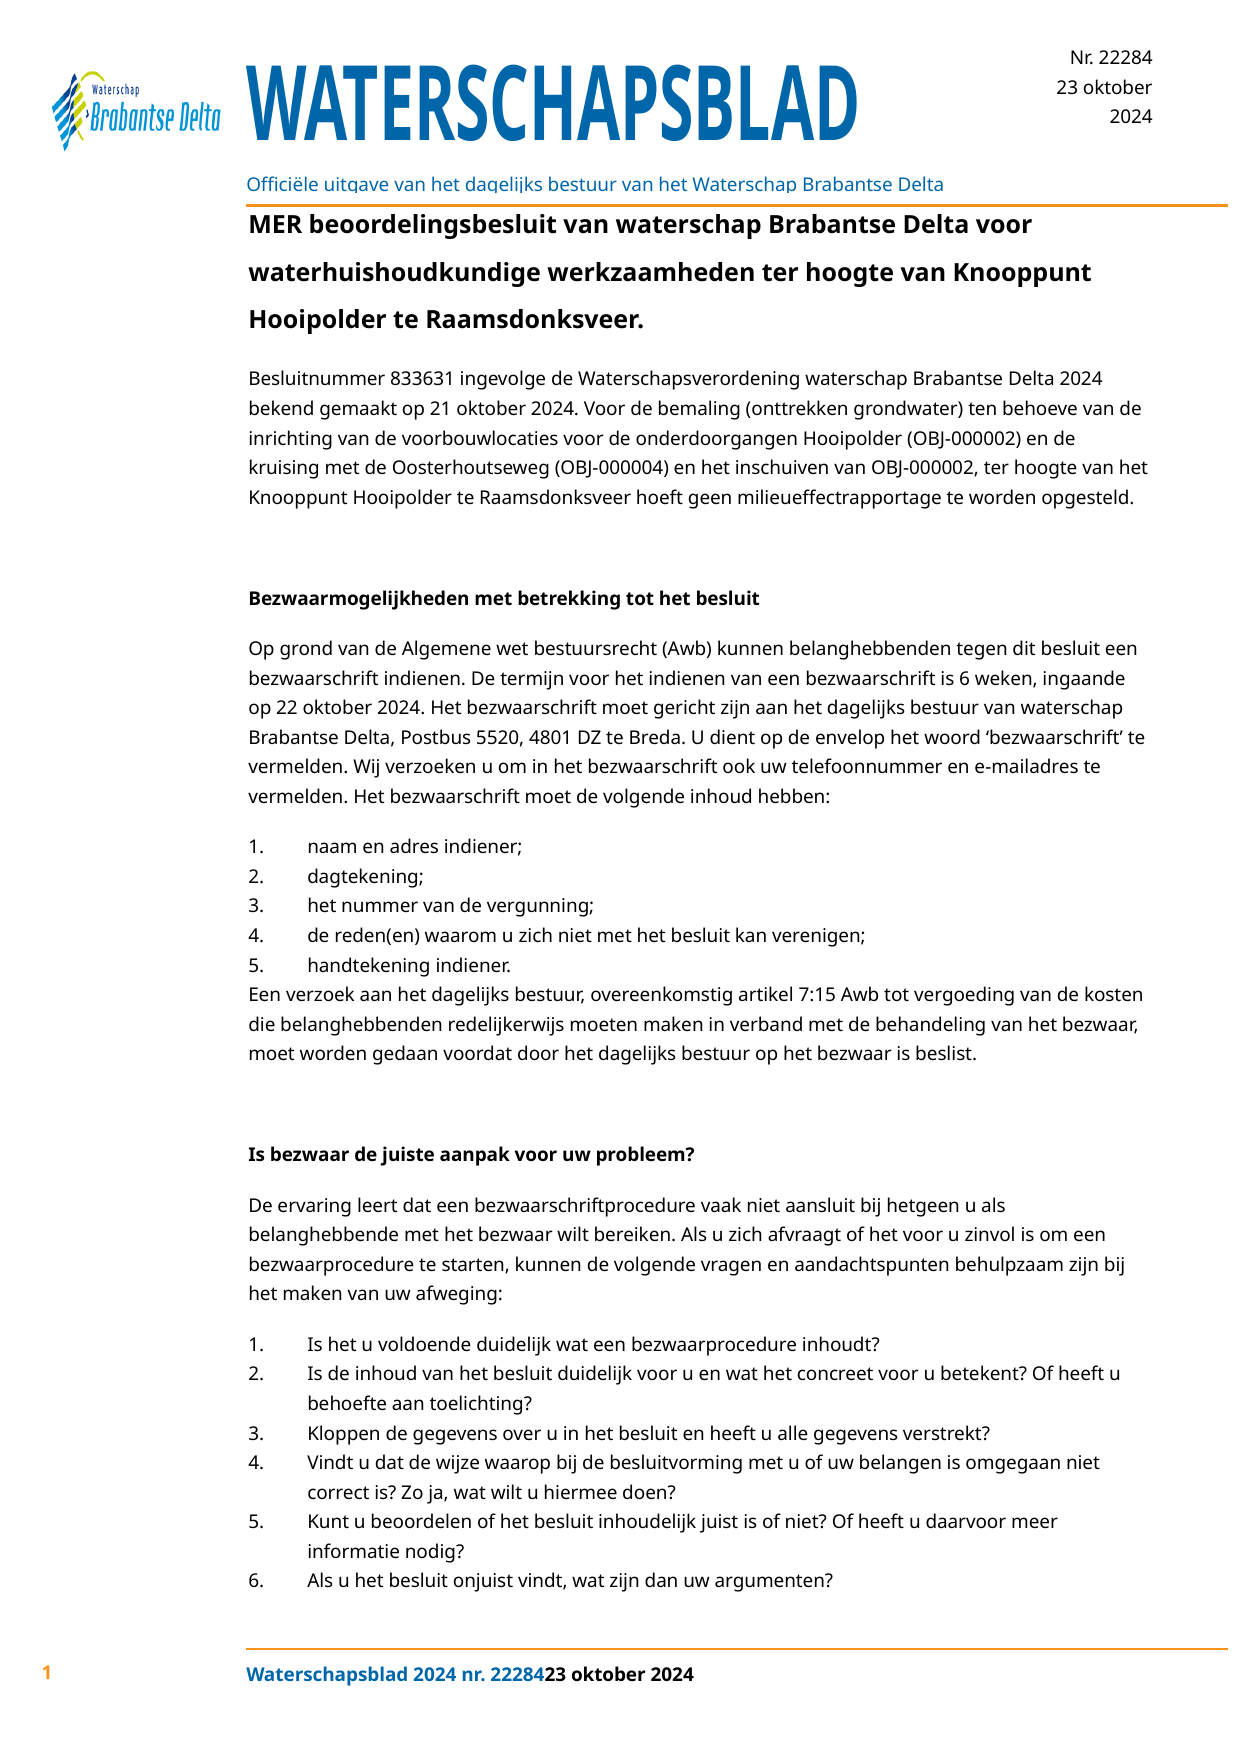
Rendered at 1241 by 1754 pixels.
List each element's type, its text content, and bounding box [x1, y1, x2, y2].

list Kunt u beoordelen of het besluit inhoudelijk juist is of niet? Of heeft u daarvoor meer informatie nodig? [248, 1508, 1152, 1564]
list Is het u voldoende duidelijk wat een bezwaarprocedure inhoudt? [248, 1331, 1152, 1357]
list Vindt u dat de wijze waarop bij de besluitvorming met u of uw belangen is omgegaan niet correct is? Zo ja, wat wilt u hiermee doen? [248, 1449, 1152, 1504]
text Besluitnummer 833631 ingevolge de Waterschapsverordening waterschap Brabantse Delta 2024 bekend gemaakt op 21 oktober 2024. Voor de bemaling (onttrekken grondwater) ten behoeve van de inrichting van de voorbouwlocaties voor de onderdoorgangen Hooipolder (OBJ-000002) en de kruising met de Oosterhoutseweg (OBJ-000004) en het inschuiven van OBJ-000002, ter hoogte van het Knooppunt Hooipolder te Raamsdonksveer hoeft geen milieueffectrapportage te worden opgesteld. [248, 366, 1152, 509]
list Kloppen de gegevens over u in het besluit en heeft u alle gegevens verstrekt? [248, 1420, 1152, 1445]
picture [41, 47, 231, 172]
text MER beoordelingsbesluit van waterschap Brabantse Delta voor waterhuishoudkundige werkzaamheden ter hoogte van Knooppunt Hooipolder te Raamsdonksveer. [248, 207, 1152, 336]
text Is bezwaar de juiste aanpak voor uw probleem? [248, 1141, 1152, 1167]
list het nummer van de vergunning; [248, 893, 1152, 918]
text Een verzoek aan het dagelijks bestuur, overeenkomstig artikel 7:15 Awb tot vergoeding van de kosten die belanghebbenden redelijkerwijs moeten maken in verband met de behandeling van het bezwaar, moet worden gedaan voordat door het dagelijks bestuur op het bezwaar is beslist. [248, 981, 1152, 1066]
list Is de inhoud van het besluit duidelijk voor u en wat het concreet voor u betekent? Of heeft u behoefte aan toelichting? [248, 1361, 1152, 1416]
text Op grond van de Algemene wet bestuursrecht (Awb) kunnen belanghebbenden tegen dit besluit een bezwaarschrift indienen. De termijn voor het indienen van een bezwaarschrift is 6 weken, ingaande op 22 oktober 2024. Het bezwaarschrift moet gericht zijn aan het dagelijks bestuur van waterschap Brabantse Delta, Postbus 5520, 4801 DZ te Breda. U dient op de envelop het woord ‘bezwaarschrift’ te vermelden. Wij verzoeken u om in het bezwaarschrift ook uw telefoonnummer en e‑mailadres te vermelden. Het bezwaarschrift moet de volgende inhoud hebben: [248, 635, 1152, 809]
list handtekening indiener. [248, 952, 1152, 977]
text De ervaring leert dat een bezwaarschriftprocedure vaak niet aansluit bij hetgeen u als belanghebbende met het bezwaar wilt bereiken. Als u zich afvraagt of het voor u zinvol is om een bezwaarprocedure te starten, kunnen de volgende vragen en aandachtspunten behulpzaam zijn bij het maken van uw afweging: [248, 1192, 1152, 1306]
text Bezwaarmogelijkheden met betrekking tot het besluit [248, 585, 1152, 610]
list de reden(en) waarom u zich niet met het besluit kan verenigen; [248, 922, 1152, 948]
list Als u het besluit onjuist vindt, wat zijn dan uw argumenten? [248, 1568, 1152, 1593]
list dagtekening; [248, 863, 1152, 889]
list naam en adres indiener; [248, 833, 1152, 859]
